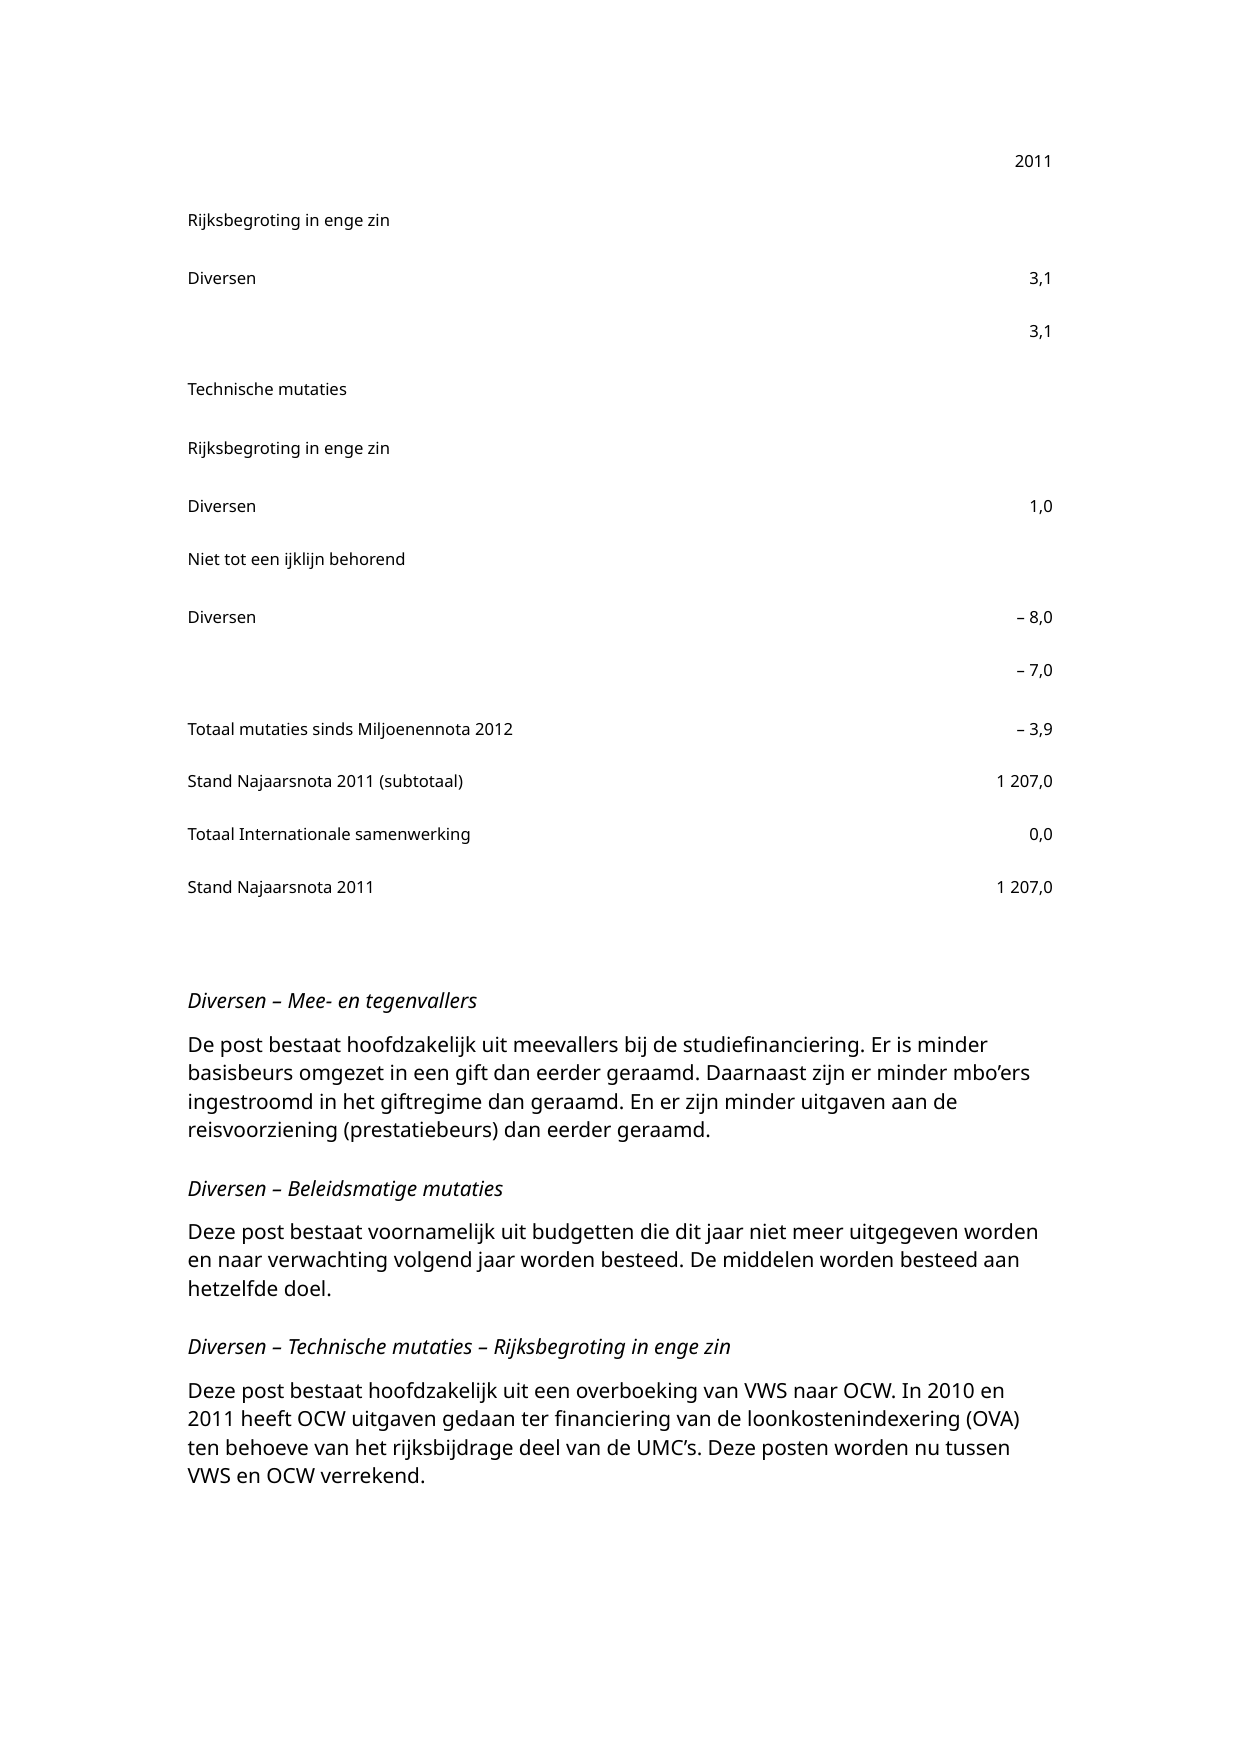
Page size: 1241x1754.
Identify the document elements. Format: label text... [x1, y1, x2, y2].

table_cell – 8,0 [880, 606, 1053, 659]
table_cell Totaal Internationale samenwerking [188, 823, 879, 875]
table_cell Niet tot een ijklijn behorend [188, 548, 879, 606]
table_cell Diversen [188, 606, 879, 659]
table_header [188, 150, 879, 208]
table_header 2011 [880, 150, 1053, 208]
table_cell Stand Najaarsnota 2011 (subtotaal) [188, 770, 879, 823]
table_cell 3,1 [880, 320, 1053, 378]
text Diversen – Beleidsmatige mutaties [187, 1174, 1053, 1202]
table_cell Diversen [188, 267, 879, 319]
table_cell [880, 209, 1053, 267]
table_cell Technische mutaties [188, 378, 879, 436]
table_cell – 7,0 [880, 659, 1053, 717]
table_cell 3,1 [880, 267, 1053, 319]
table_cell 1 207,0 [880, 875, 1053, 928]
table_cell Rijksbegroting in enge zin [188, 436, 879, 495]
table_cell Totaal mutaties sinds Miljoenennota 2012 [188, 717, 879, 770]
text Diversen – Technische mutaties – Rijksbegroting in enge zin [187, 1332, 1053, 1361]
text Deze post bestaat voornamelijk uit budgetten die dit jaar niet meer uitgegeven worden en naar verwachting volgend jaar worden besteed. De middelen worden besteed aan hetzelfde doel. [187, 1217, 1053, 1302]
table_cell [880, 436, 1053, 495]
table_cell – 3,9 [880, 717, 1053, 770]
table_cell Rijksbegroting in enge zin [188, 209, 879, 267]
table_cell 1,0 [880, 495, 1053, 548]
table_cell [188, 320, 879, 378]
table_cell [188, 659, 879, 717]
text Diversen – Mee- en tegenvallers [187, 986, 1053, 1015]
table_cell Stand Najaarsnota 2011 [188, 875, 879, 928]
table_cell 1 207,0 [880, 770, 1053, 823]
text Deze post bestaat hoofdzakelijk uit een overboeking van VWS naar OCW. In 2010 en 2011 heeft OCW uitgaven gedaan ter financiering van de loonkostenindexering (OVA) ten behoeve van het rijksbijdrage deel van de UMC’s. Deze posten worden nu tussen VWS en OCW verrekend. [187, 1376, 1053, 1489]
table_cell [880, 548, 1053, 606]
table_cell Diversen [188, 495, 879, 548]
table_cell [880, 378, 1053, 436]
text De post bestaat hoofdzakelijk uit meevallers bij de studiefinanciering. Er is minder basisbeurs omgezet in een gift dan eerder geraamd. Daarnaast zijn er minder mbo’ers ingestroomd in het giftregime dan geraamd. En er zijn minder uitgaven aan de reisvoorziening (prestatiebeurs) dan eerder geraamd. [187, 1030, 1053, 1144]
table_cell 0,0 [880, 823, 1053, 875]
